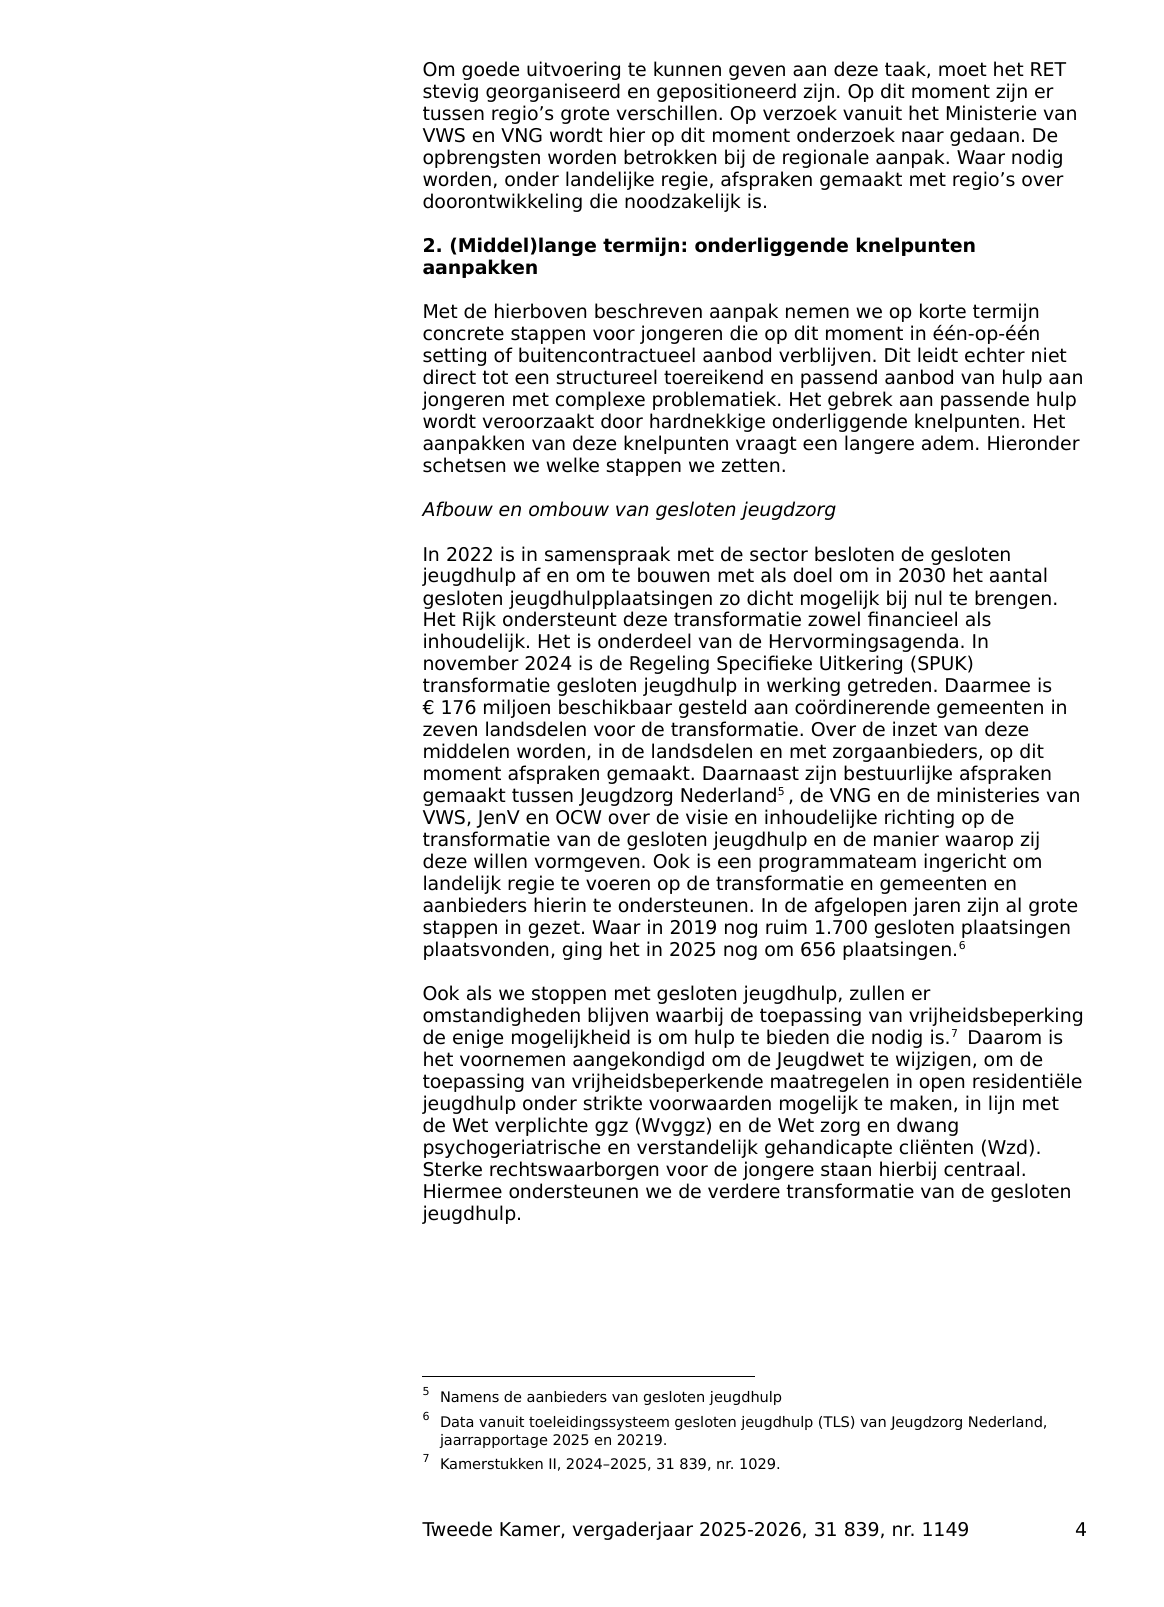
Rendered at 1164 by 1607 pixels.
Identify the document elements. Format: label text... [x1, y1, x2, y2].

text Data vanuit toeleidingssysteem gesloten jeugdhulp (TLS) van Jeugdzorg Nederland, jaarrapportage 2025 en 20219. [422, 1410, 1087, 1449]
text Kamerstukken II, 2024–2025, 31 839, nr. 1029. [422, 1452, 1087, 1474]
text In 2022 is in samenspraak met de sector besloten de gesloten jeugdhulp af en om te bouwen met als doel om in 2030 het aantal gesloten jeugdhulpplaatsingen zo dicht mogelijk bij nul te brengen. Het Rijk ondersteunt deze transformatie zowel financieel als inhoudelijk. Het is onderdeel van de Hervormingsagenda. In november 2024 is de Regeling Specifieke Uitkering (SPUK) transformatie gesloten jeugdhulp in werking getreden. Daarmee is € 176 miljoen beschikbaar gesteld aan coördinerende gemeenten in zeven landsdelen voor de transformatie. Over de inzet van deze middelen worden, in de landsdelen en met zorgaanbieders, op dit moment afspraken gemaakt. Daarnaast zijn bestuurlijke afspraken gemaakt tussen Jeugdzorg Nederland, de VNG en de ministeries van VWS, JenV en OCW over de visie en inhoudelijke richting op de transformatie van de gesloten jeugdhulp en de manier waarop zij deze willen vormgeven. Ook is een programmateam ingericht om landelijk regie te voeren op de transformatie en gemeenten en aanbieders hierin te ondersteunen. In de afgelopen jaren zijn al grote stappen in gezet. Waar in 2019 nog ruim 1.700 gesloten plaatsingen plaatsvonden, ging het in 2025 nog om 656 plaatsingen. [422, 543, 1087, 961]
text Ook als we stoppen met gesloten jeugdhulp, zullen er omstandigheden blijven waarbij de toepassing van vrijheidsbeperking de enige mogelijkheid is om hulp te bieden die nodig is. Daarom is het voornemen aangekondigd om de Jeugdwet te wijzigen, om de toepassing van vrijheidsbeperkende maatregelen in open residentiële jeugdhulp onder strikte voorwaarden mogelijk te maken, in lijn met de Wet verplichte ggz (Wvggz) en de Wet zorg en dwang psychogeriatrische en verstandelijk gehandicapte cliënten (Wzd). Sterke rechtswaarborgen voor de jongere staan hierbij centraal. Hiermee ondersteunen we de verdere transformatie van de gesloten jeugdhulp. [422, 983, 1087, 1225]
subtitle Afbouw en ombouw van gesloten jeugdzorg [422, 499, 1087, 521]
subtitle 2. (Middel)lange termijn: onderliggende knelpunten aanpakken [422, 235, 1087, 279]
text Met de hierboven beschreven aanpak nemen we op korte termijn concrete stappen voor jongeren die op dit moment in één-op-één setting of buitencontractueel aanbod verblijven. Dit leidt echter niet direct tot een structureel toereikend en passend aanbod van hulp aan jongeren met complexe problematiek. Het gebrek aan passende hulp wordt veroorzaakt door hardnekkige onderliggende knelpunten. Het aanpakken van deze knelpunten vraagt een langere adem. Hieronder schetsen we welke stappen we zetten. [422, 301, 1087, 477]
text Namens de aanbieders van gesloten jeugdhulp [422, 1385, 1087, 1407]
text Om goede uitvoering te kunnen geven aan deze taak, moet het RET stevig georganiseerd en gepositioneerd zijn. Op dit moment zijn er tussen regio’s grote verschillen. Op verzoek vanuit het Ministerie van VWS en VNG wordt hier op dit moment onderzoek naar gedaan. De opbrengsten worden betrokken bij de regionale aanpak. Waar nodig worden, onder landelijke regie, afspraken gemaakt met regio’s over doorontwikkeling die noodzakelijk is. [422, 59, 1087, 213]
